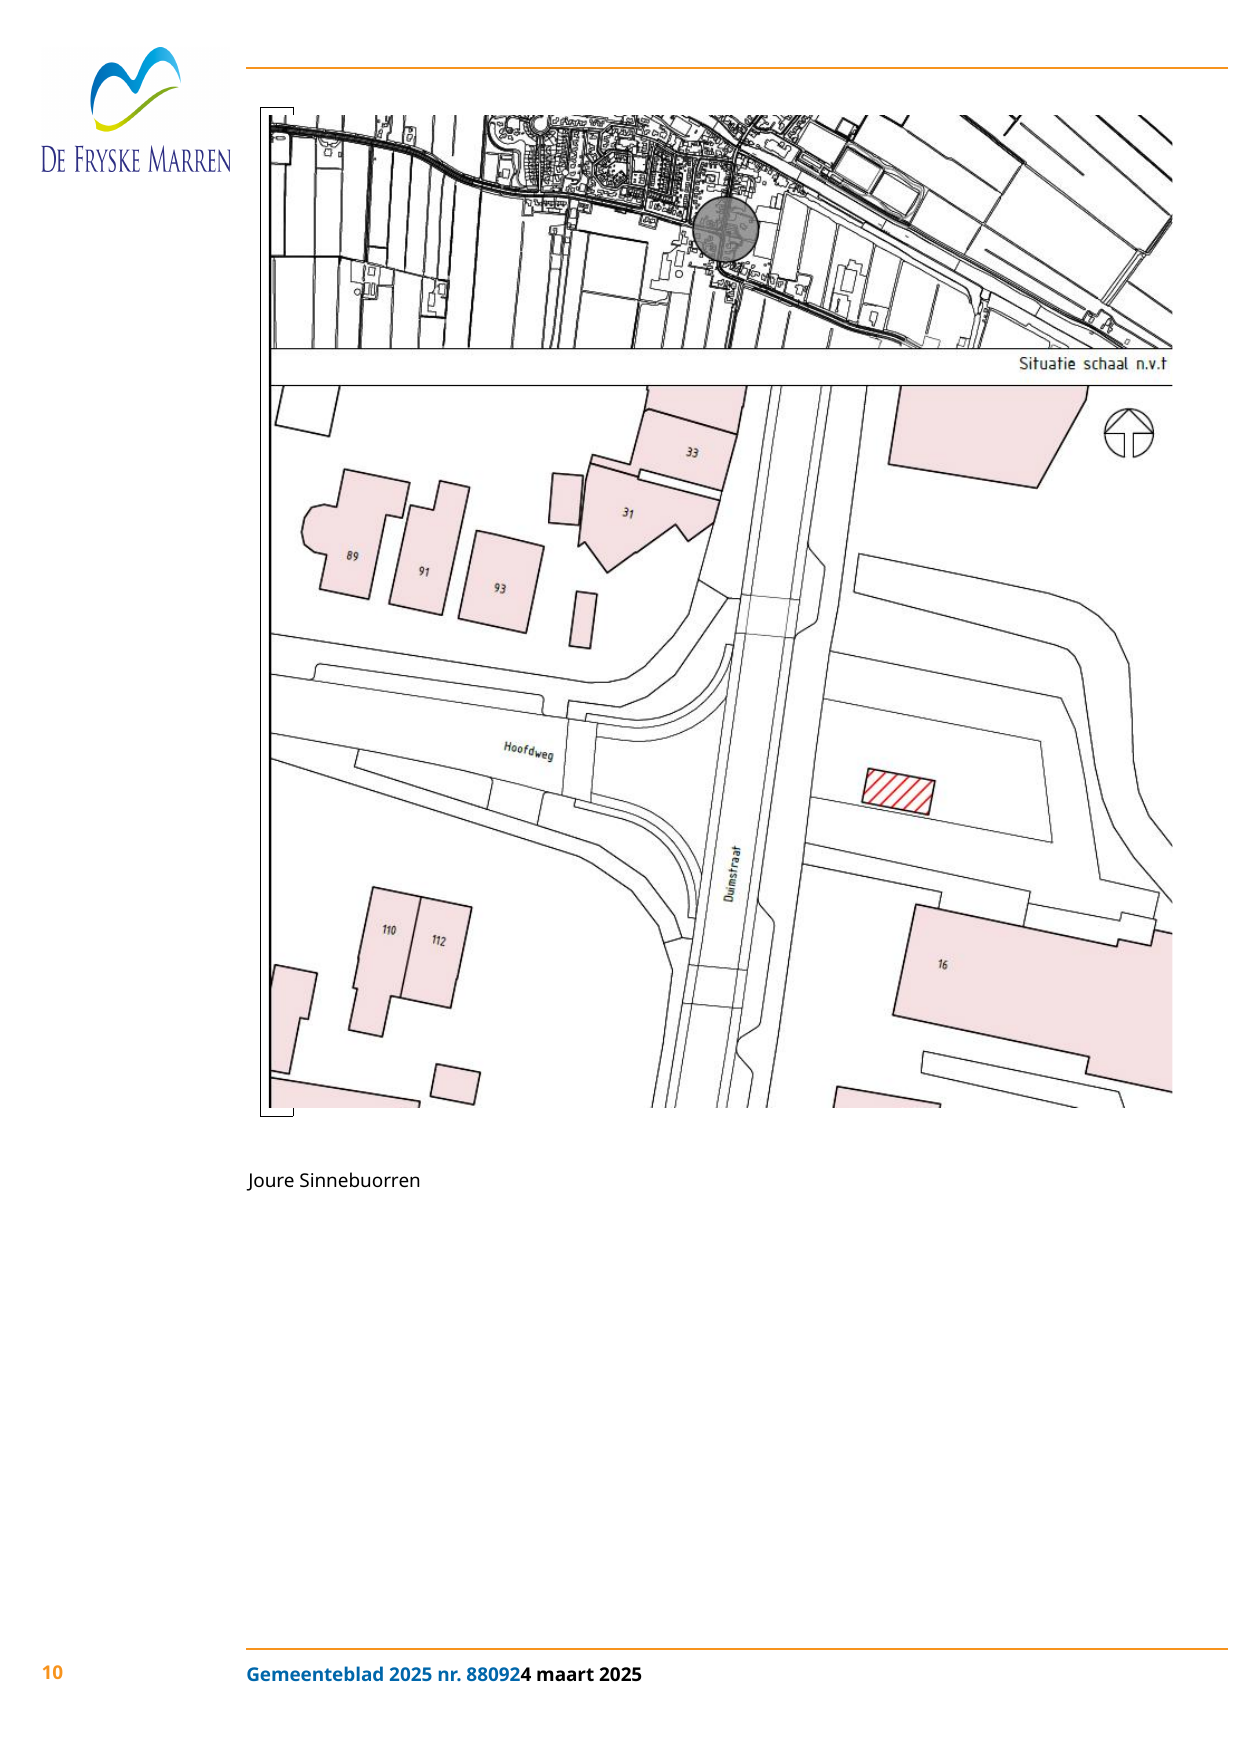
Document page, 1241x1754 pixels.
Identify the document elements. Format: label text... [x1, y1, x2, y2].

picture [268, 115, 1173, 1108]
text Joure Sinnebuorren [248, 1167, 1152, 1193]
picture [41, 47, 231, 172]
